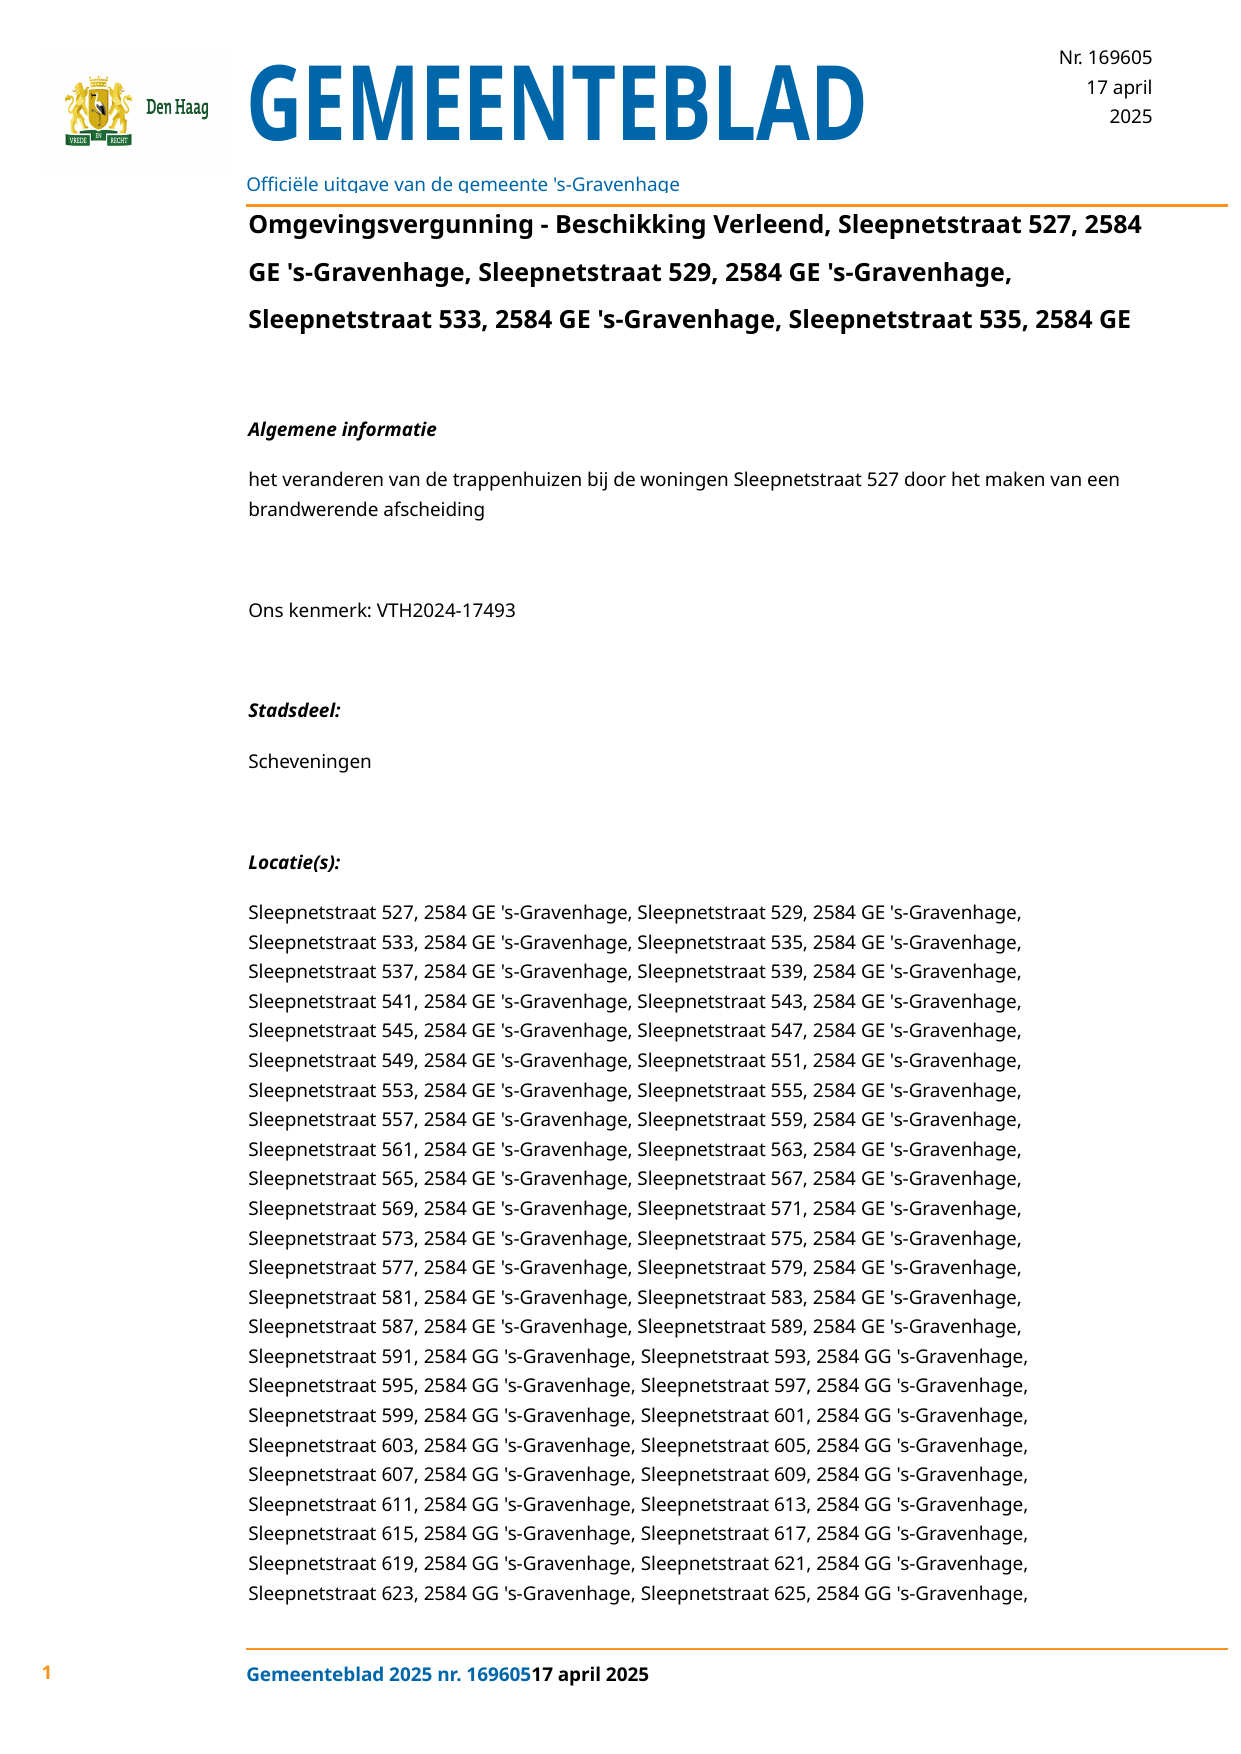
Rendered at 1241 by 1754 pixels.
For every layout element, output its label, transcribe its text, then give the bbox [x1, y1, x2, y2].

picture [41, 47, 231, 172]
text Omgevingsvergunning - Beschikking Verleend, Sleepnetstraat 527, 2584 GE 's-Gravenhage, Sleepnetstraat 529, 2584 GE 's-Gravenhage, Sleepnetstraat 533, 2584 GE 's-Gravenhage, Sleepnetstraat 535, 2584 GE [248, 207, 1152, 336]
text Sleepnetstraat 527, 2584 GE 's-Gravenhage, Sleepnetstraat 529, 2584 GE 's-Gravenhage, Sleepnetstraat 533, 2584 GE 's-Gravenhage, Sleepnetstraat 535, 2584 GE 's-Gravenhage, Sleepnetstraat 537, 2584 GE 's-Gravenhage, Sleepnetstraat 539, 2584 GE 's-Gravenhage, Sleepnetstraat 541, 2584 GE 's-Gravenhage, Sleepnetstraat 543, 2584 GE 's-Gravenhage, Sleepnetstraat 545, 2584 GE 's-Gravenhage, Sleepnetstraat 547, 2584 GE 's-Gravenhage, Sleepnetstraat 549, 2584 GE 's-Gravenhage, Sleepnetstraat 551, 2584 GE 's-Gravenhage, Sleepnetstraat 553, 2584 GE 's-Gravenhage, Sleepnetstraat 555, 2584 GE 's-Gravenhage, Sleepnetstraat 557, 2584 GE 's-Gravenhage, Sleepnetstraat 559, 2584 GE 's-Gravenhage, Sleepnetstraat 561, 2584 GE 's-Gravenhage, Sleepnetstraat 563, 2584 GE 's-Gravenhage, Sleepnetstraat 565, 2584 GE 's-Gravenhage, Sleepnetstraat 567, 2584 GE 's-Gravenhage, Sleepnetstraat 569, 2584 GE 's-Gravenhage, Sleepnetstraat 571, 2584 GE 's-Gravenhage, Sleepnetstraat 573, 2584 GE 's-Gravenhage, Sleepnetstraat 575, 2584 GE 's-Gravenhage, Sleepnetstraat 577, 2584 GE 's-Gravenhage, Sleepnetstraat 579, 2584 GE 's-Gravenhage, Sleepnetstraat 581, 2584 GE 's-Gravenhage, Sleepnetstraat 583, 2584 GE 's-Gravenhage, Sleepnetstraat 587, 2584 GE 's-Gravenhage, Sleepnetstraat 589, 2584 GE 's-Gravenhage, Sleepnetstraat 591, 2584 GG 's-Gravenhage, Sleepnetstraat 593, 2584 GG 's-Gravenhage, Sleepnetstraat 595, 2584 GG 's-Gravenhage, Sleepnetstraat 597, 2584 GG 's-Gravenhage, Sleepnetstraat 599, 2584 GG 's-Gravenhage, Sleepnetstraat 601, 2584 GG 's-Gravenhage, Sleepnetstraat 603, 2584 GG 's-Gravenhage, Sleepnetstraat 605, 2584 GG 's-Gravenhage, Sleepnetstraat 607, 2584 GG 's-Gravenhage, Sleepnetstraat 609, 2584 GG 's-Gravenhage, Sleepnetstraat 611, 2584 GG 's-Gravenhage, Sleepnetstraat 613, 2584 GG 's-Gravenhage, Sleepnetstraat 615, 2584 GG 's-Gravenhage, Sleepnetstraat 617, 2584 GG 's-Gravenhage, Sleepnetstraat 619, 2584 GG 's-Gravenhage, Sleepnetstraat 621, 2584 GG 's-Gravenhage, Sleepnetstraat 623, 2584 GG 's-Gravenhage, Sleepnetstraat 625, 2584 GG 's-Gravenhage, [248, 899, 1152, 1605]
text Ons kenmerk: VTH2024-17493 [248, 597, 1152, 622]
text Scheveningen [248, 748, 1152, 774]
text Algemene informatie [248, 416, 1152, 442]
text Stadsdeel: [248, 698, 1152, 723]
text het veranderen van de trappenhuizen bij de woningen Sleepnetstraat 527 door het maken van een brandwerende afscheiding [248, 466, 1152, 522]
text Locatie(s): [248, 849, 1152, 874]
